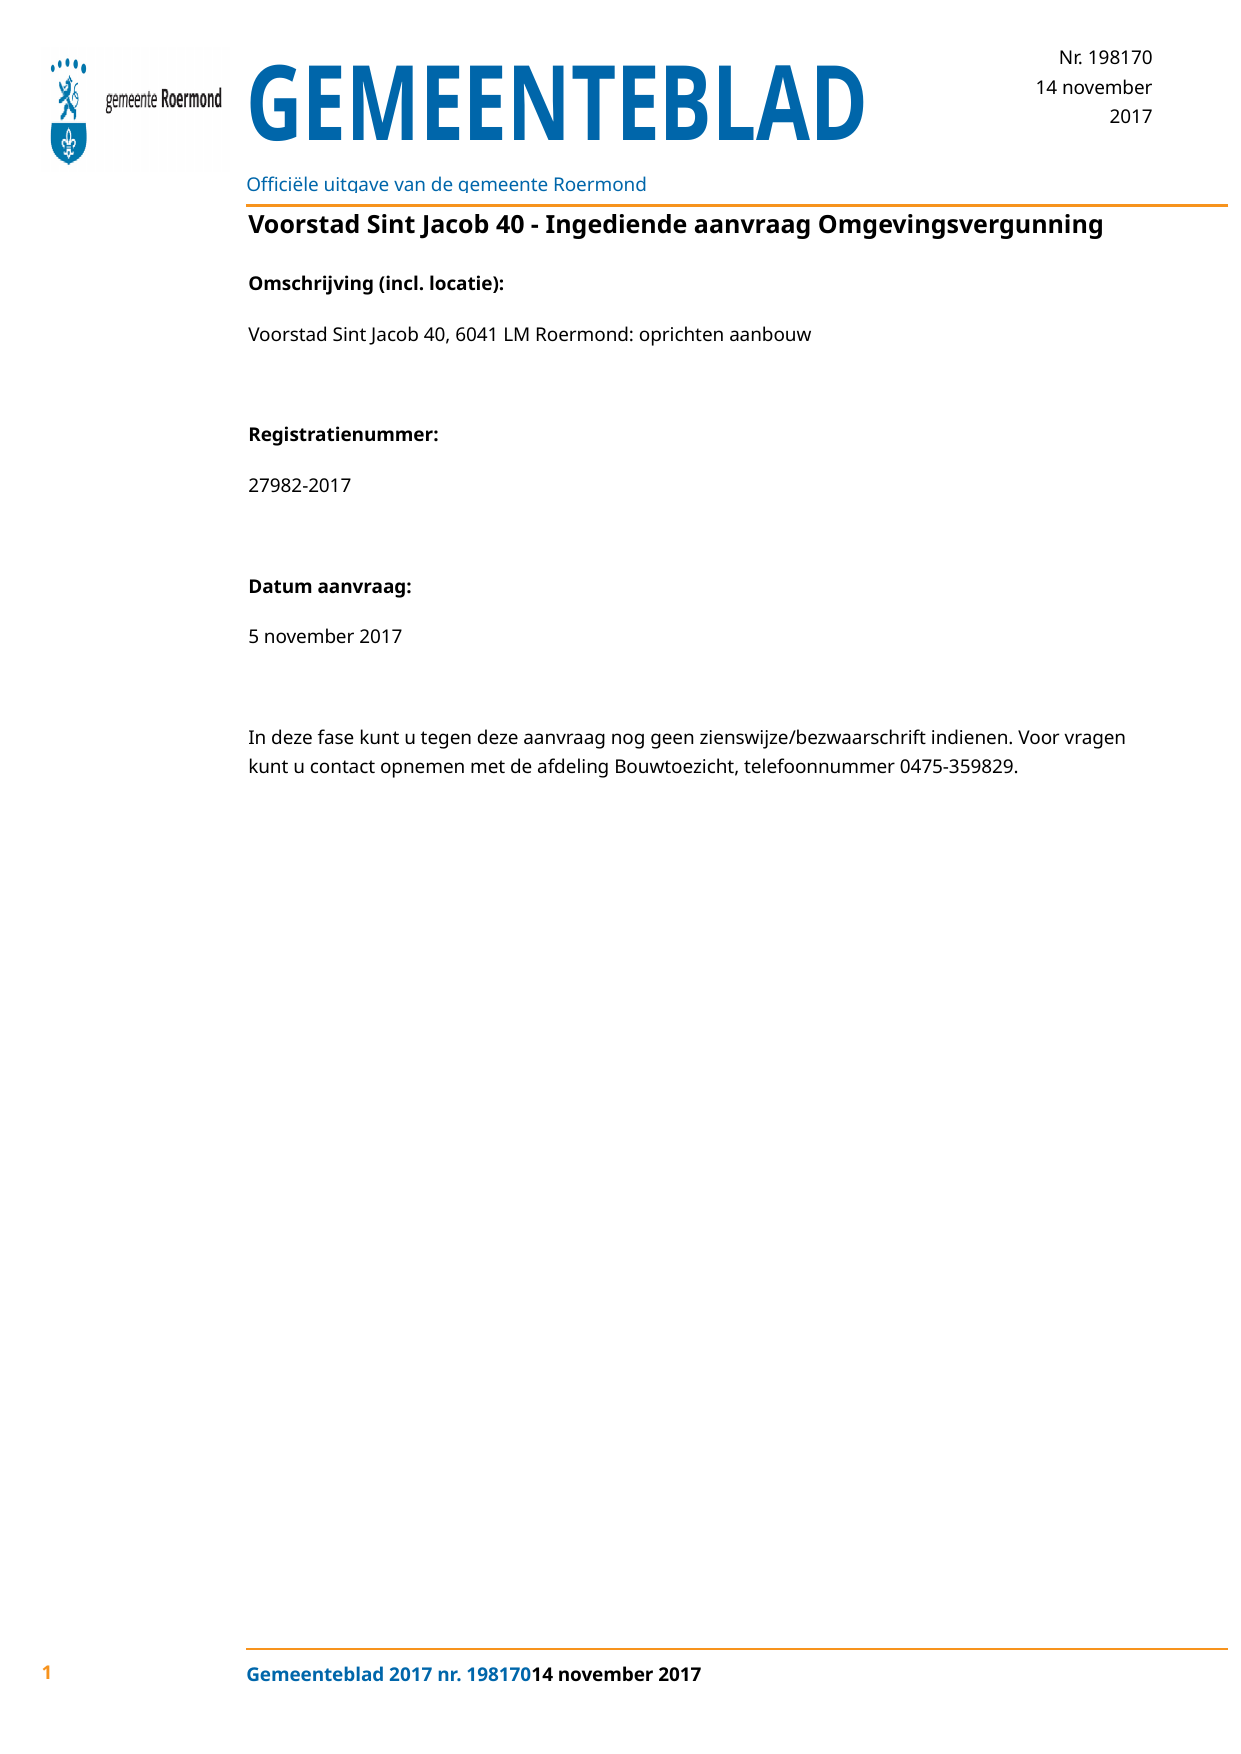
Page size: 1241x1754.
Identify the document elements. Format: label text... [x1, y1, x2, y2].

picture [41, 47, 231, 172]
text Datum aanvraag: [248, 573, 1152, 598]
text Voorstad Sint Jacob 40, 6041 LM Roermond: oprichten aanbouw [248, 321, 1152, 346]
text In deze fase kunt u tegen deze aanvraag nog geen zienswijze/bezwaarschrift indienen. Voor vragen kunt u contact opnemen met de afdeling Bouwtoezicht, telefoonnummer 0475-359829. [248, 724, 1152, 779]
text 5 november 2017 [248, 623, 1152, 649]
text Registratienummer: [248, 422, 1152, 447]
text 27982-2017 [248, 472, 1152, 498]
text Voorstad Sint Jacob 40 - Ingediende aanvraag Omgevingsvergunning [248, 207, 1152, 241]
text Omschrijving (incl. locatie): [248, 270, 1152, 296]
